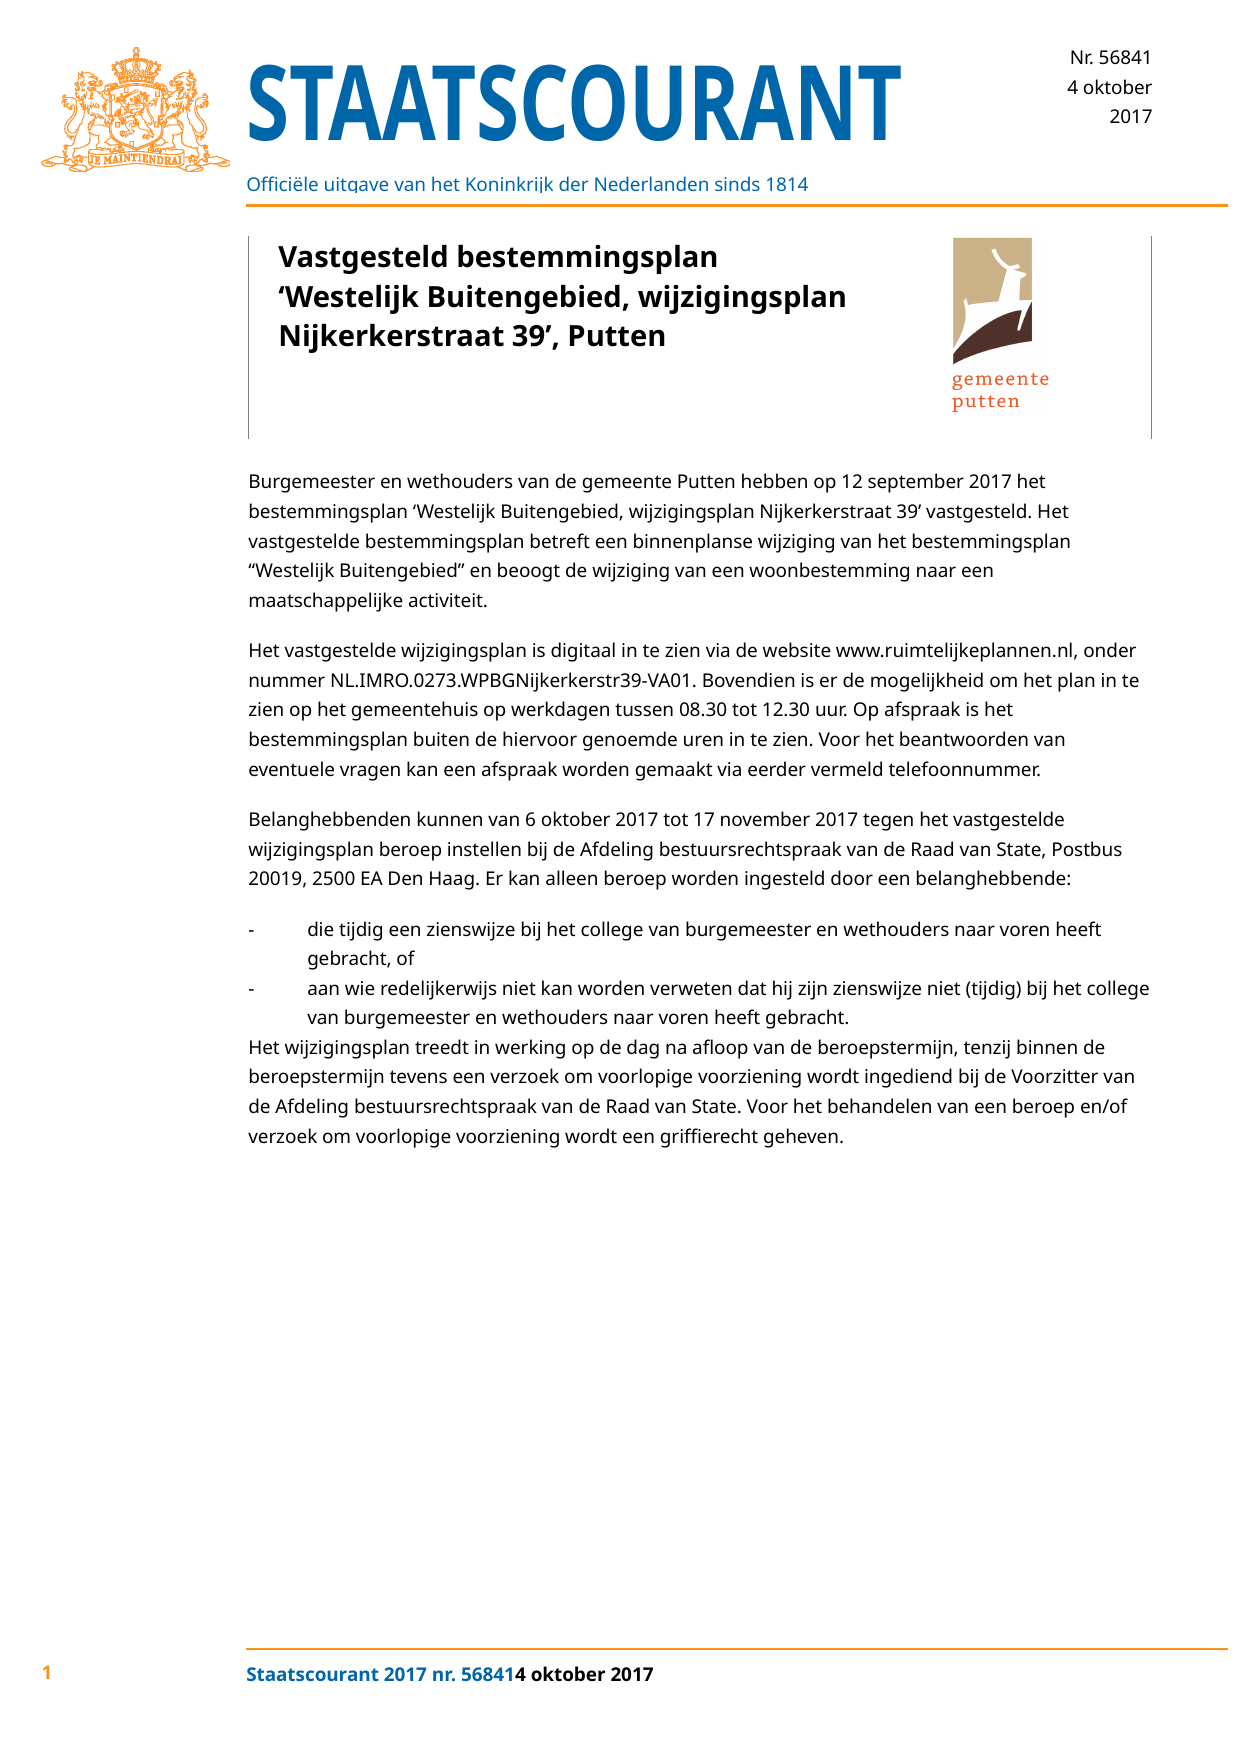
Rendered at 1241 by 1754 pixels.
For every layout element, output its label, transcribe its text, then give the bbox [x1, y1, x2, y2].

picture [951, 236, 1050, 414]
text Burgemeester en wethouders van de gemeente Putten hebben op 12 september 2017 het bestemmingsplan ‘Westelijk Buitengebied, wijzigingsplan Nijkerkerstraat 39’ vastgesteld. Het vastgestelde bestemmingsplan betreft een binnenplanse wijziging van het bestemmingsplan “Westelijk Buitengebied” en beoogt de wijziging van een woonbestemming naar een maatschappelijke activiteit. [248, 469, 1152, 613]
list die tijdig een zienswijze bij het college van burgemeester en wethouders naar voren heeft gebracht, of [248, 916, 1152, 971]
table_header [1050, 236, 1151, 413]
list aan wie redelijkerwijs niet kan worden verweten dat hij zijn zienswijze niet (tijdig) bij het college van burgemeester en wethouders naar voren heeft gebracht. [248, 975, 1152, 1030]
table_header [850, 414, 1151, 439]
text Belanghebbenden kunnen van 6 oktober 2017 tot 17 november 2017 tegen het vastgestelde wijzigingsplan beroep instellen bij de Afdeling bestuursrechtspraak van de Raad van State, Postbus 20019, 2500 EA Den Haag. Er kan alleen beroep worden ingesteld door een belanghebbende: [248, 806, 1152, 891]
text Het vastgestelde wijzigingsplan is digitaal in te zien via de website www.ruimtelijkeplannen.nl, onder nummer NL.IMRO.0273.WPBGNijkerkerstr39-VA01. Bovendien is er de mogelijkheid om het plan in te zien op het gemeentehuis op werkdagen tussen 08.30 tot 12.30 uur. Op afspraak is het bestemmingsplan buiten de hiervoor genoemde uren in te zien. Voor het beantwoorden van eventuele vragen kan een afspraak worden gemaakt via eerder vermeld telefoonnummer. [248, 637, 1152, 781]
table_header Vastgesteld bestemmingsplan ‘Westelijk Buitengebied, wijzigingsplan Nijkerkerstraat 39’, Putten [249, 236, 850, 439]
picture [41, 47, 231, 172]
table_header [850, 236, 951, 413]
text Het wijzigingsplan treedt in werking op de dag na afloop van de beroepstermijn, tenzij binnen de beroepstermijn tevens een verzoek om voorlopige voorziening wordt ingediend bij de Voorzitter van de Afdeling bestuursrechtspraak van de Raad van State. Voor het behandelen van een beroep en/of verzoek om voorlopige voorziening wordt een griffierecht geheven. [248, 1034, 1152, 1148]
